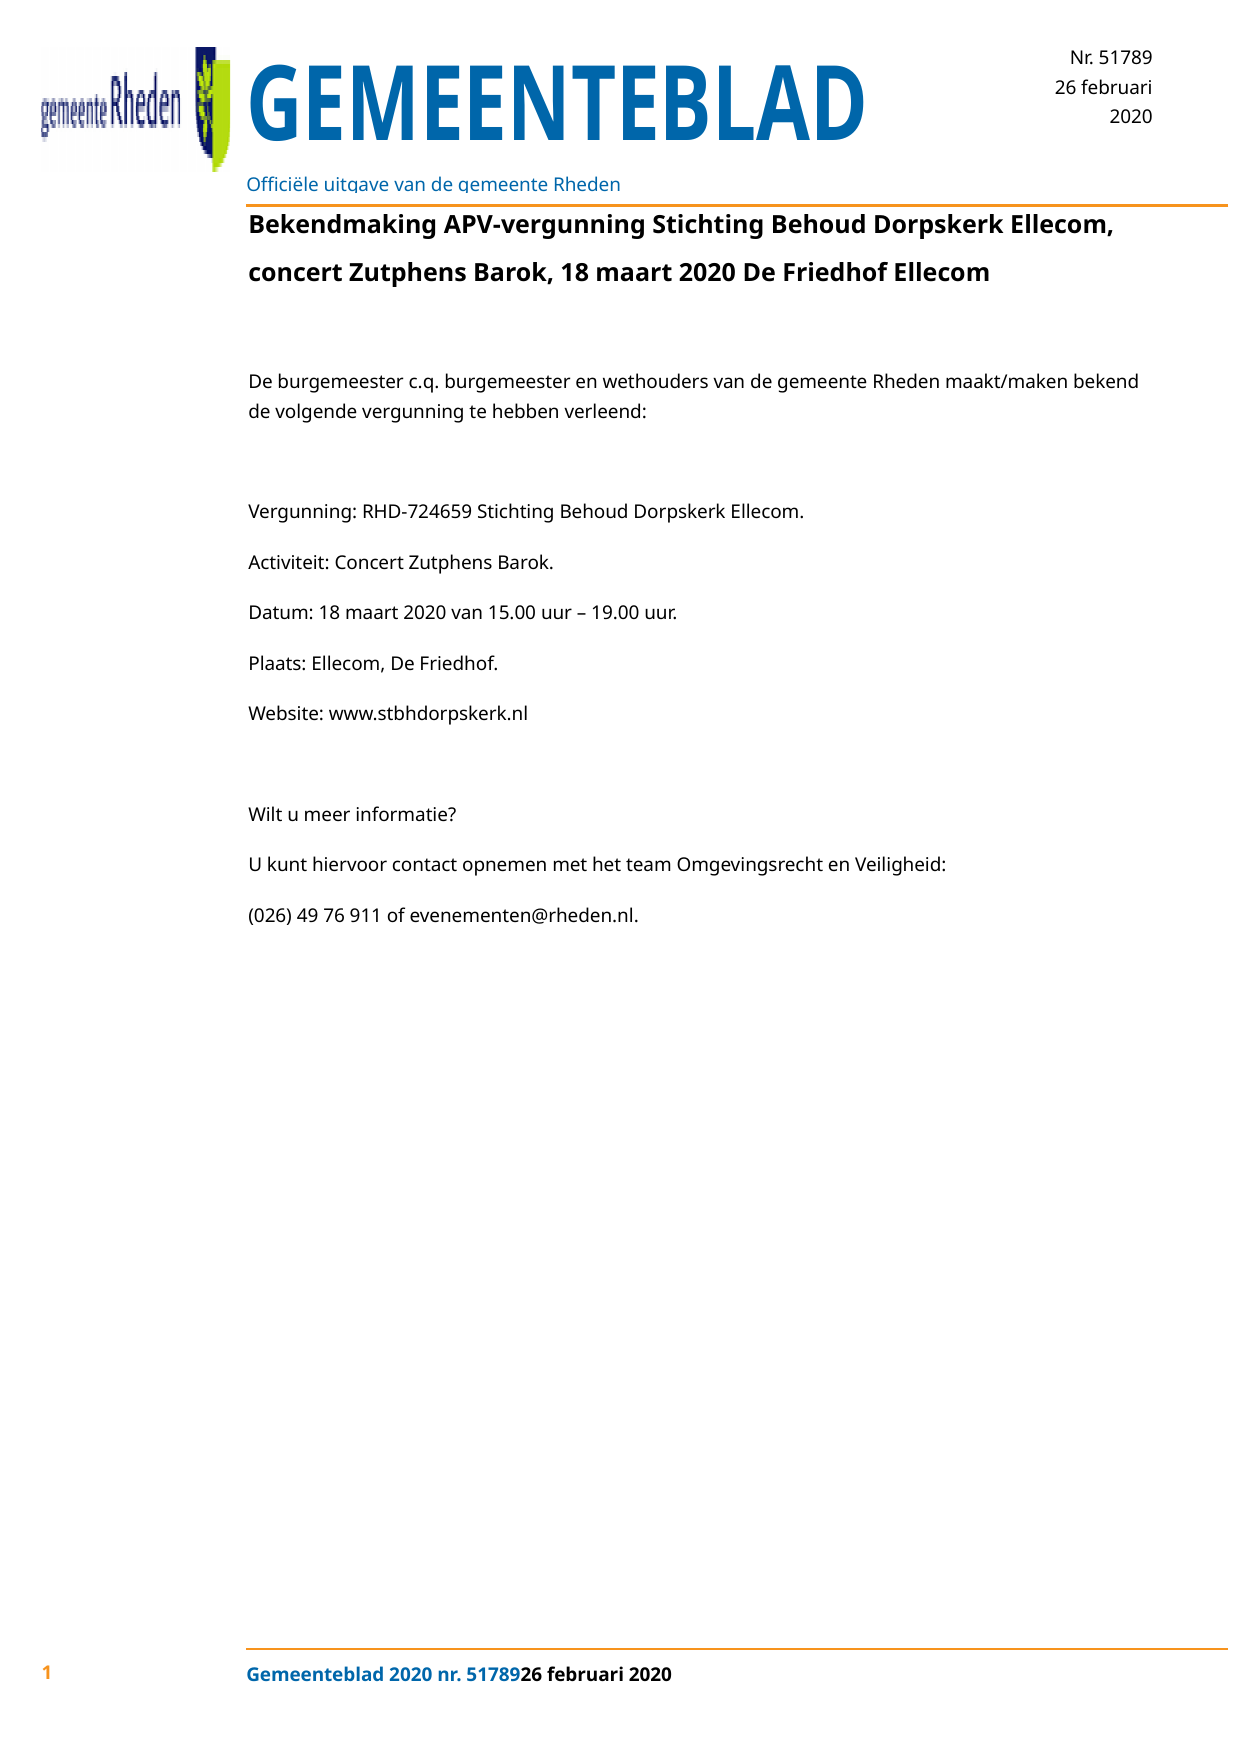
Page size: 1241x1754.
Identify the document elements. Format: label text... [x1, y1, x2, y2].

text Wilt u meer informatie? [248, 801, 1152, 827]
text De burgemeester c.q. burgemeester en wethouders van de gemeente Rheden maakt/maken bekend de volgende vergunning te hebben verleend: [248, 368, 1152, 424]
text (026) 49 76 911 of evenementen@rheden.nl. [248, 902, 1152, 928]
picture [41, 47, 231, 172]
text Website: www.stbhdorpskerk.nl [248, 700, 1152, 726]
text Plaats: Ellecom, De Friedhof. [248, 650, 1152, 676]
text Bekendmaking APV-vergunning Stichting Behoud Dorpskerk Ellecom, concert Zutphens Barok, 18 maart 2020 De Friedhof Ellecom [248, 207, 1152, 288]
text Activiteit: Concert Zutphens Barok. [248, 549, 1152, 575]
text Datum: 18 maart 2020 van 15.00 uur – 19.00 uur. [248, 599, 1152, 625]
text U kunt hiervoor contact opnemen met het team Omgevingsrecht en Veiligheid: [248, 852, 1152, 877]
text Vergunning: RHD-724659 Stichting Behoud Dorpskerk Ellecom. [248, 499, 1152, 524]
